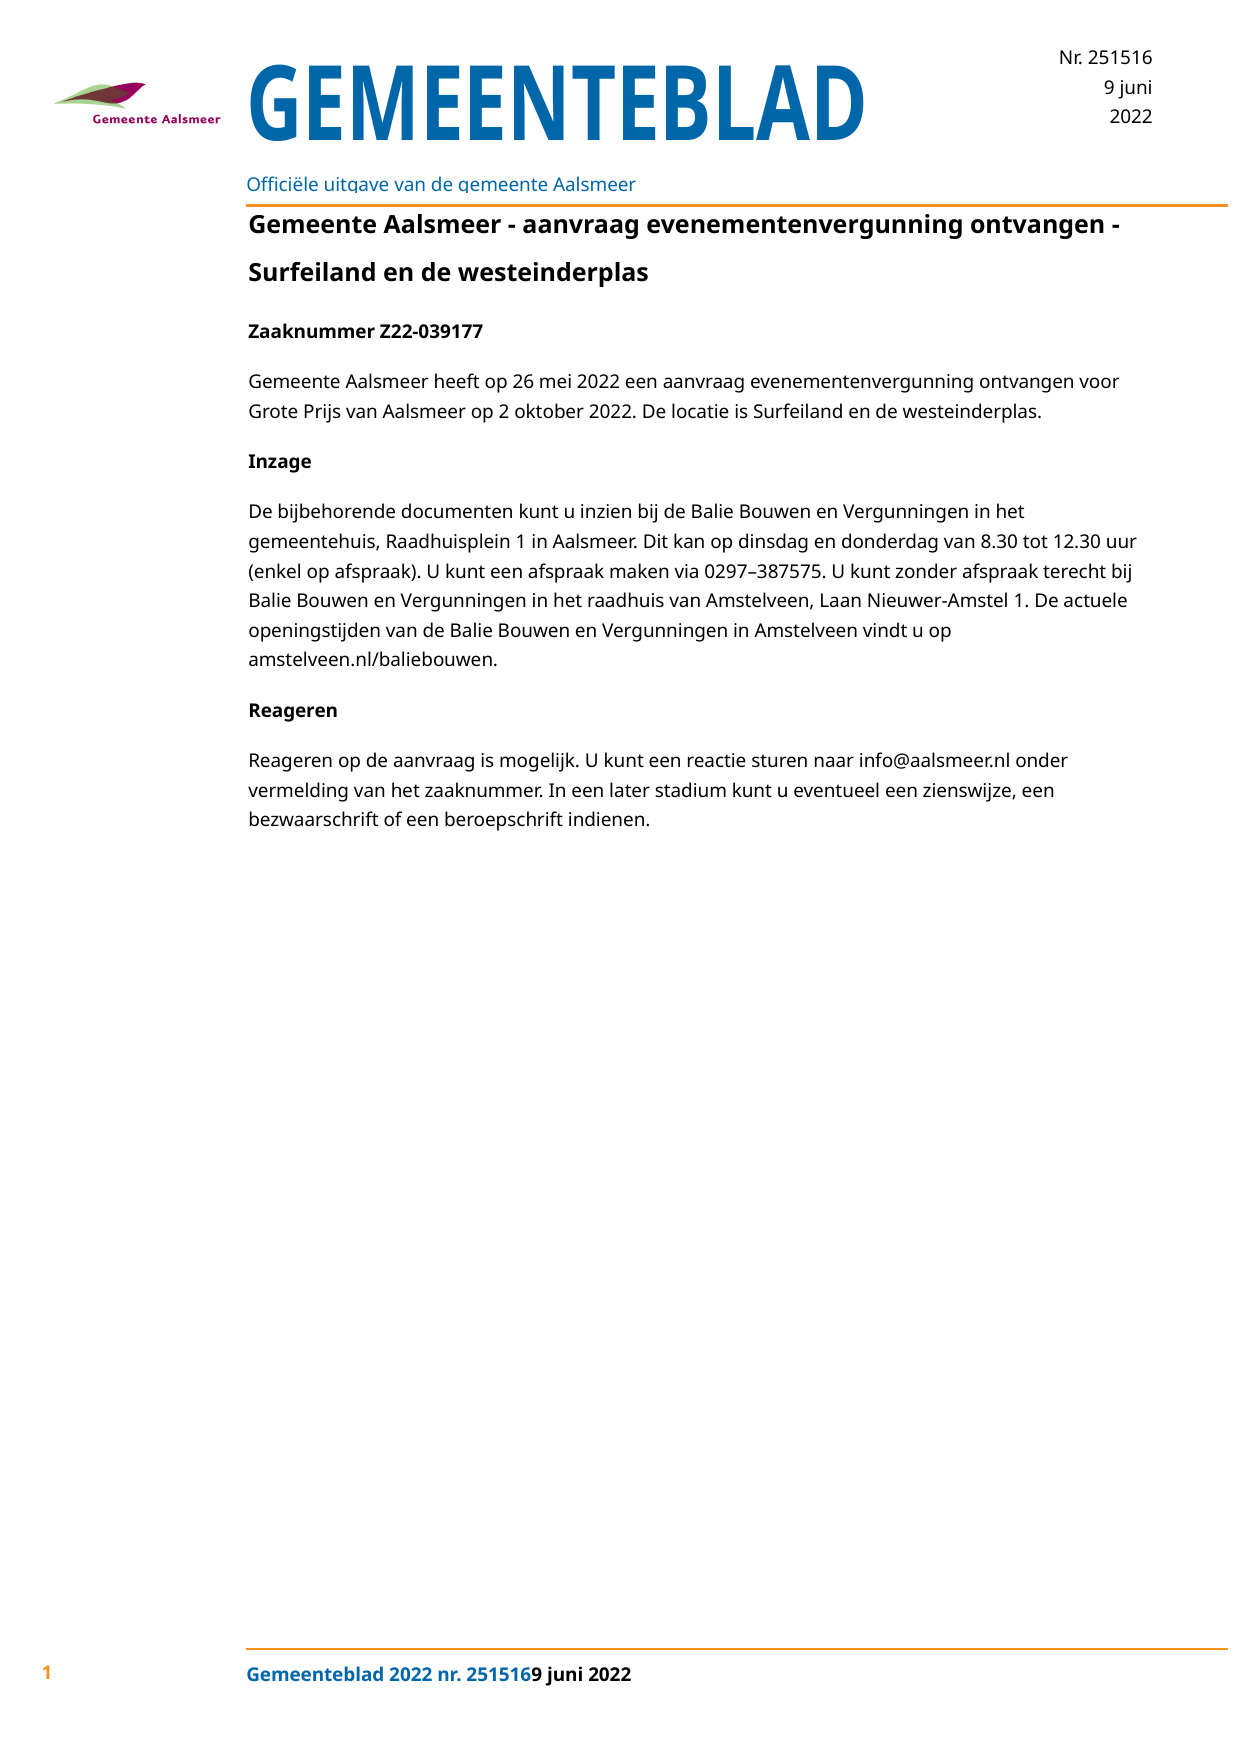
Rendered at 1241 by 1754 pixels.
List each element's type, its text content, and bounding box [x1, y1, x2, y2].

text Inzage [248, 448, 1152, 474]
text Reageren [248, 697, 1152, 723]
text De bijbehorende documenten kunt u inzien bij de Balie Bouwen en Vergunningen in het gemeentehuis, Raadhuisplein 1 in Aalsmeer. Dit kan op dinsdag en donderdag van 8.30 tot 12.30 uur (enkel op afspraak). U kunt een afspraak maken via 0297–387575. U kunt zonder afspraak terecht bij Balie Bouwen en Vergunningen in het raadhuis van Amstelveen, Laan Nieuwer-Amstel 1. De actuele openingstijden van de Balie Bouwen en Vergunningen in Amstelveen vindt u op amstelveen.nl/baliebouwen. [248, 499, 1152, 672]
text Zaaknummer Z22-039177 [248, 318, 1152, 344]
text Reageren op de aanvraag is mogelijk. U kunt een reactie sturen naar info@aalsmeer.nl onder vermelding van het zaaknummer. In een later stadium kunt u eventueel een zienswijze, een bezwaarschrift of een beroepschrift indienen. [248, 747, 1152, 832]
picture [41, 47, 231, 172]
text Gemeente Aalsmeer - aanvraag evenementenvergunning ontvangen - Surfeiland en de westeinderplas [248, 207, 1152, 288]
text Gemeente Aalsmeer heeft op 26 mei 2022 een aanvraag evenementenvergunning ontvangen voor Grote Prijs van Aalsmeer op 2 oktober 2022. De locatie is Surfeiland en de westeinderplas. [248, 368, 1152, 424]
